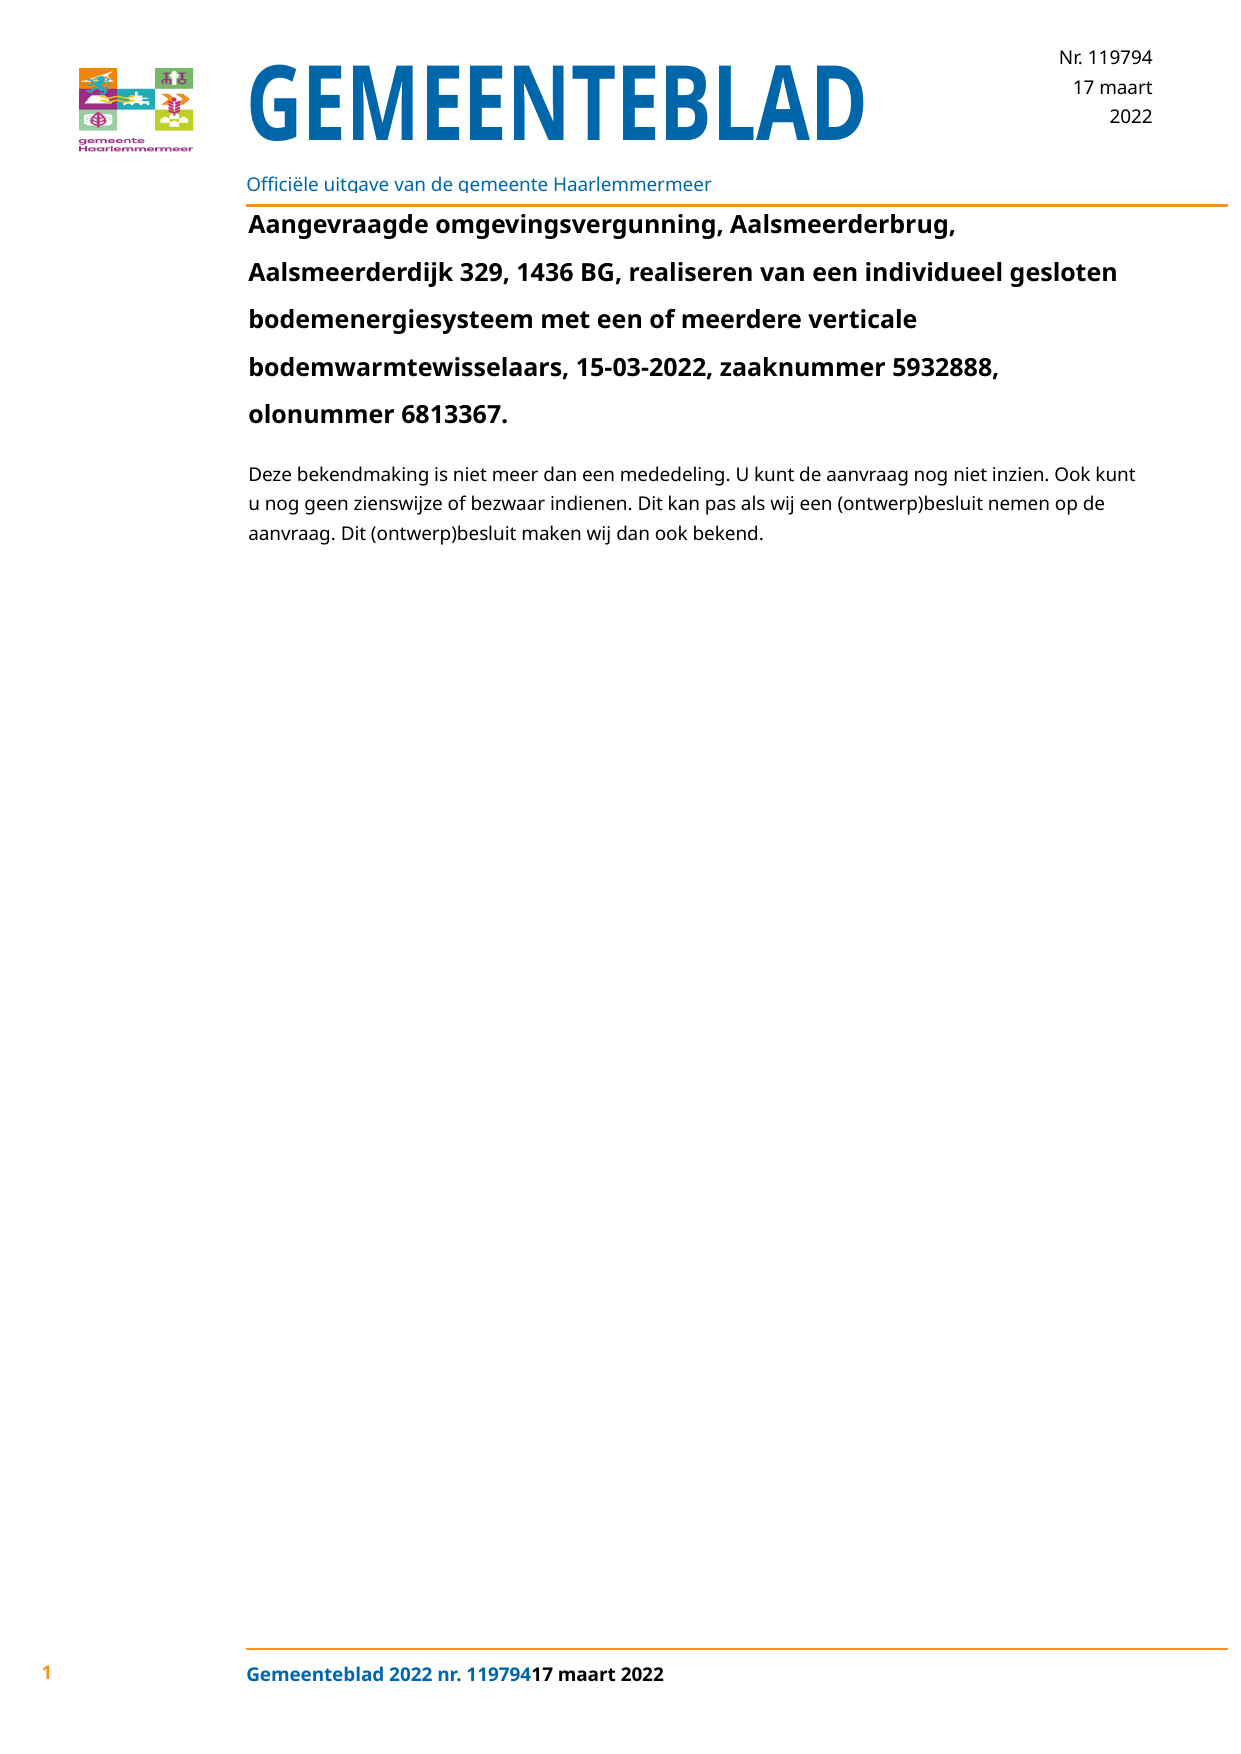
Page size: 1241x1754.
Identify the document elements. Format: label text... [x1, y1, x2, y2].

picture [41, 47, 231, 172]
text Deze bekendmaking is niet meer dan een mededeling. U kunt de aanvraag nog niet inzien. Ook kunt u nog geen zienswijze of bezwaar indienen. Dit kan pas als wij een (ontwerp)besluit nemen op de aanvraag. Dit (ontwerp)besluit maken wij dan ook bekend. [248, 461, 1152, 546]
text Aangevraagde omgevingsvergunning, Aalsmeerderbrug, Aalsmeerderdijk 329, 1436 BG, realiseren van een individueel gesloten bodemenergiesysteem met een of meerdere verticale bodemwarmtewisselaars, 15-03-2022, zaaknummer 5932888, olonummer 6813367. [248, 207, 1152, 431]
